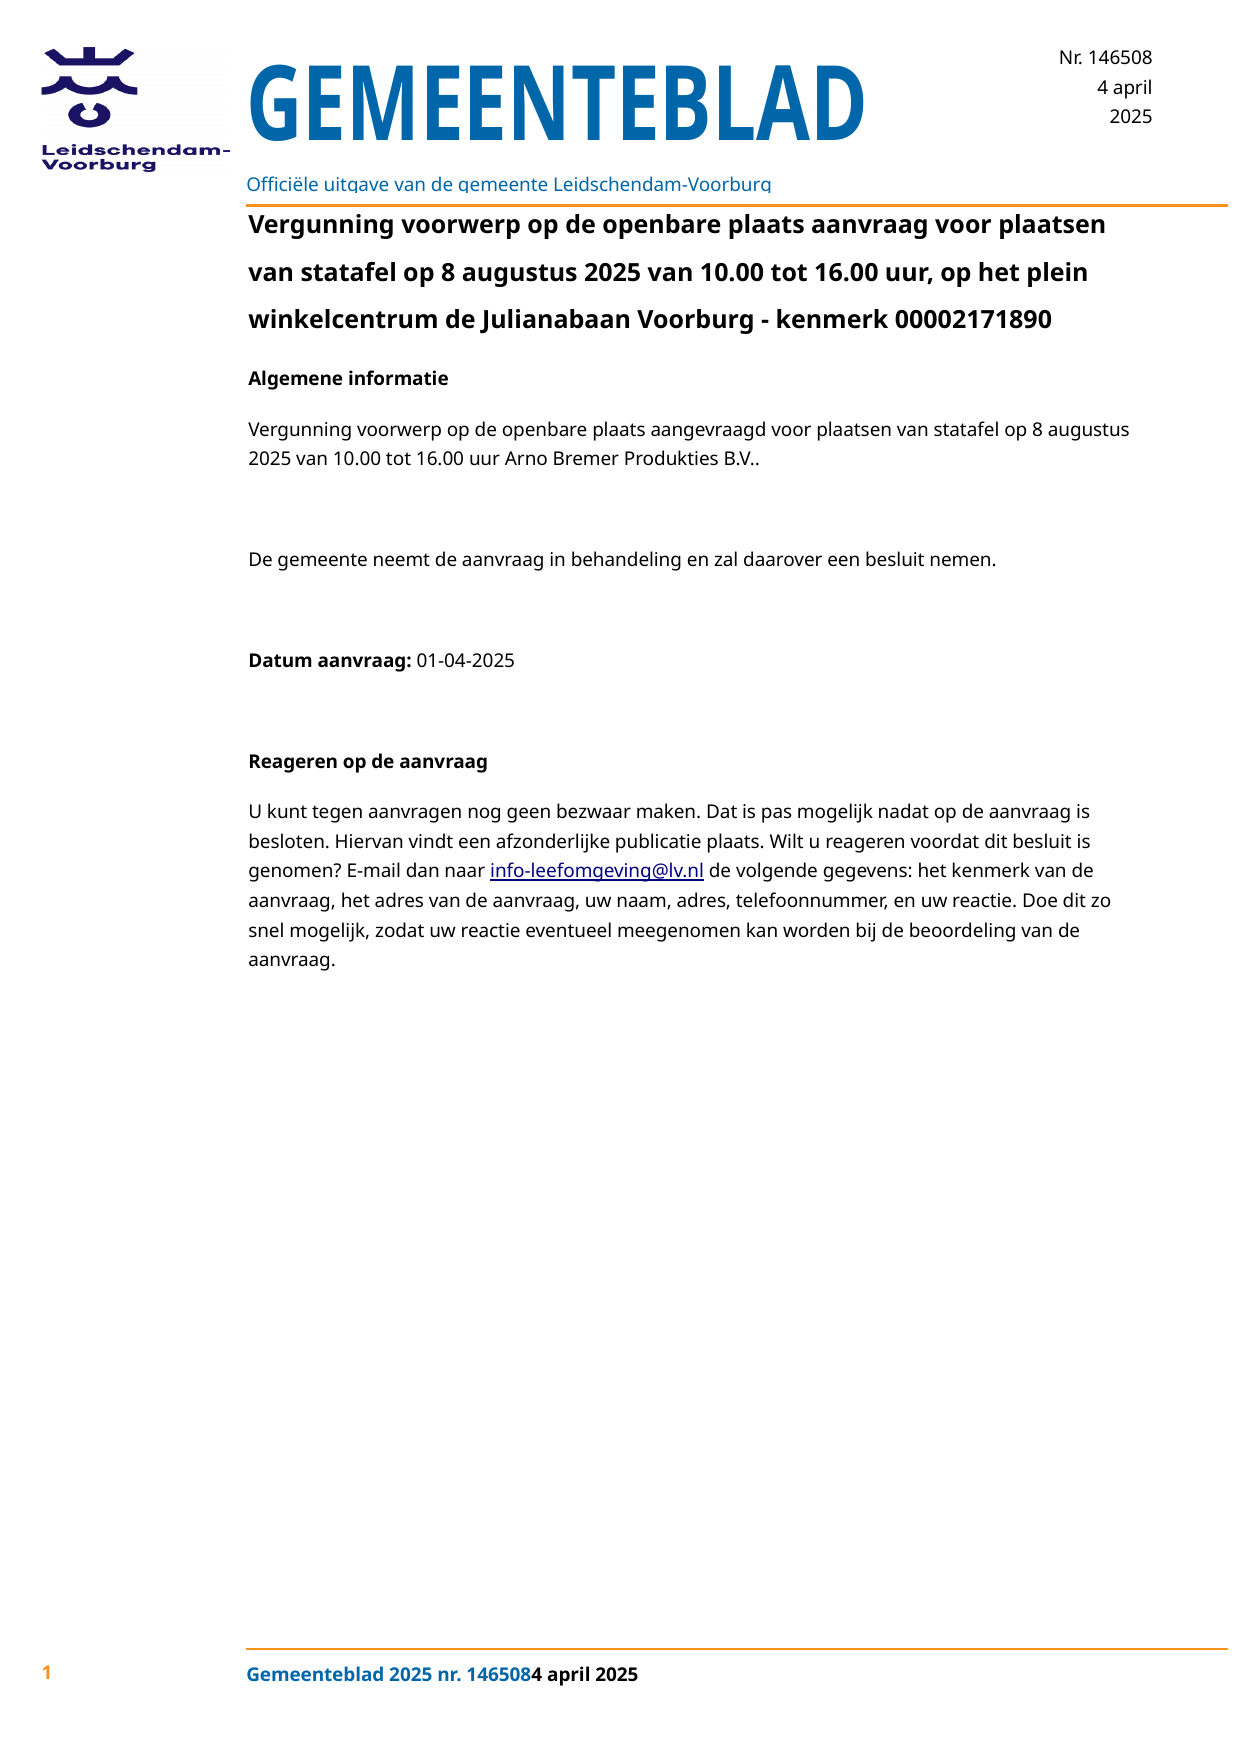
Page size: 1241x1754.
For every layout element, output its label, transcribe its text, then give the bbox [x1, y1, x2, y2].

text Vergunning voorwerp op de openbare plaats aangevraagd voor plaatsen van statafel op 8 augustus 2025 van 10.00 tot 16.00 uur Arno Bremer Produkties B.V.. [248, 416, 1152, 471]
text Vergunning voorwerp op de openbare plaats aanvraag voor plaatsen van statafel op 8 augustus 2025 van 10.00 tot 16.00 uur, op het plein winkelcentrum de Julianabaan Voorburg - kenmerk 00002171890 [248, 207, 1152, 336]
text Algemene informatie [248, 366, 1152, 391]
text Datum aanvraag: 01-04-2025 [248, 647, 1152, 673]
text De gemeente neemt de aanvraag in behandeling en zal daarover een besluit nemen. [248, 546, 1152, 572]
picture [41, 47, 231, 172]
text Reageren op de aanvraag [248, 748, 1152, 774]
text U kunt tegen aanvragen nog geen bezwaar maken. Dat is pas mogelijk nadat op de aanvraag is besloten. Hiervan vindt een afzonderlijke publicatie plaats. Wilt u reageren voordat dit besluit is genomen? E-mail dan naar info-leefomgeving@lv.nl de volgende gegevens: het kenmerk van de aanvraag, het adres van de aanvraag, uw naam, adres, telefoonnummer, en uw reactie. Doe dit zo snel mogelijk, zodat uw reactie eventueel meegenomen kan worden bij de beoordeling van de aanvraag. [248, 798, 1152, 972]
